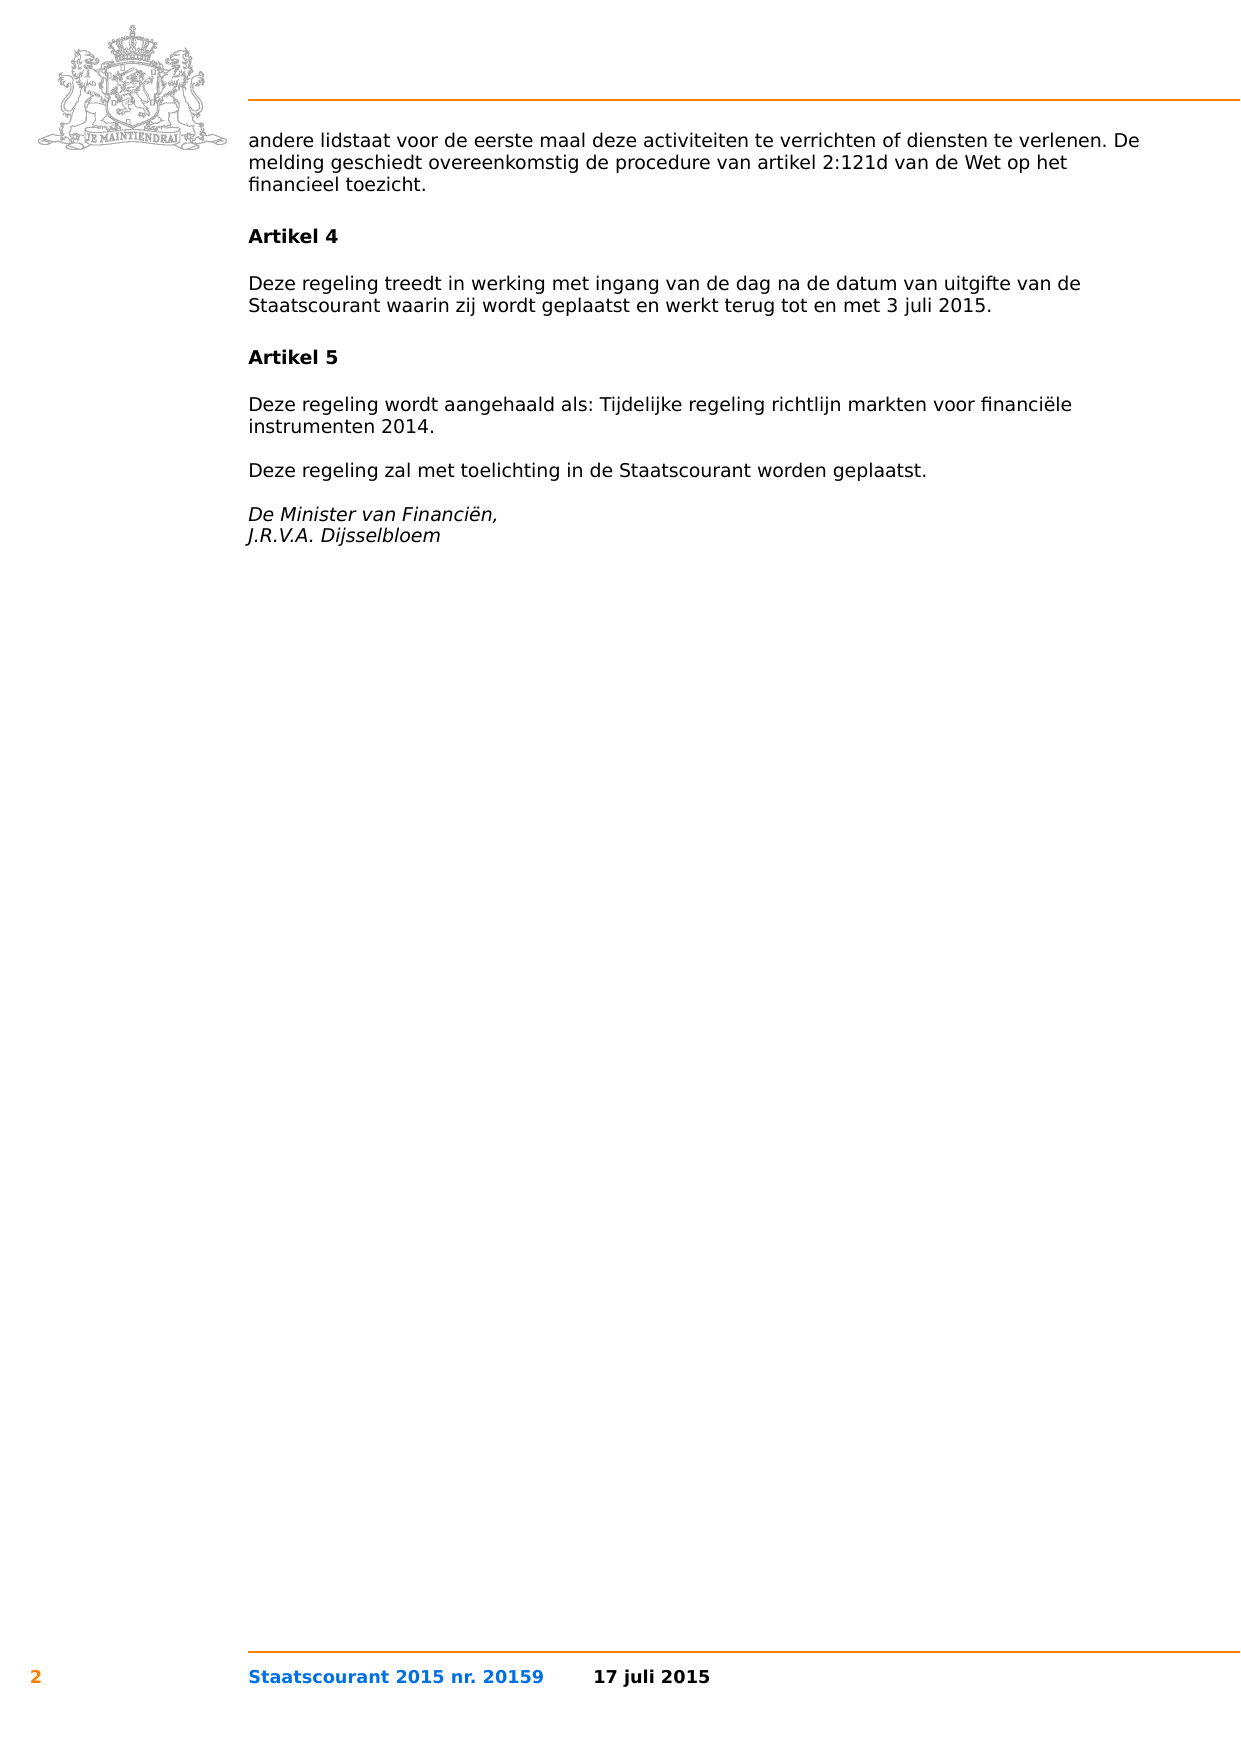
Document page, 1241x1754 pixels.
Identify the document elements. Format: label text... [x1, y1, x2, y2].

picture [38, 25, 227, 150]
text Deze regeling zal met toelichting in de Staatscourant worden geplaatst. [248, 459, 1163, 482]
subtitle Artikel 4 [248, 226, 1163, 248]
text Deze regeling wordt aangehaald als: Tijdelijke regeling richtlijn markten voor financiële instrumenten 2014. [248, 394, 1163, 438]
subtitle Artikel 5 [248, 347, 1163, 369]
text De Minister van Financiën, J.R.V.A. Dijsselbloem [248, 503, 1163, 547]
text andere lidstaat voor de eerste maal deze activiteiten te verrichten of diensten te verlenen. De melding geschiedt overeenkomstig de procedure van artikel 2:121d van de Wet op het financieel toezicht. [248, 130, 1163, 196]
text Deze regeling treedt in werking met ingang van de dag na de datum van uitgifte van de Staatscourant waarin zij wordt geplaatst en werkt terug tot en met 3 juli 2015. [248, 273, 1163, 317]
